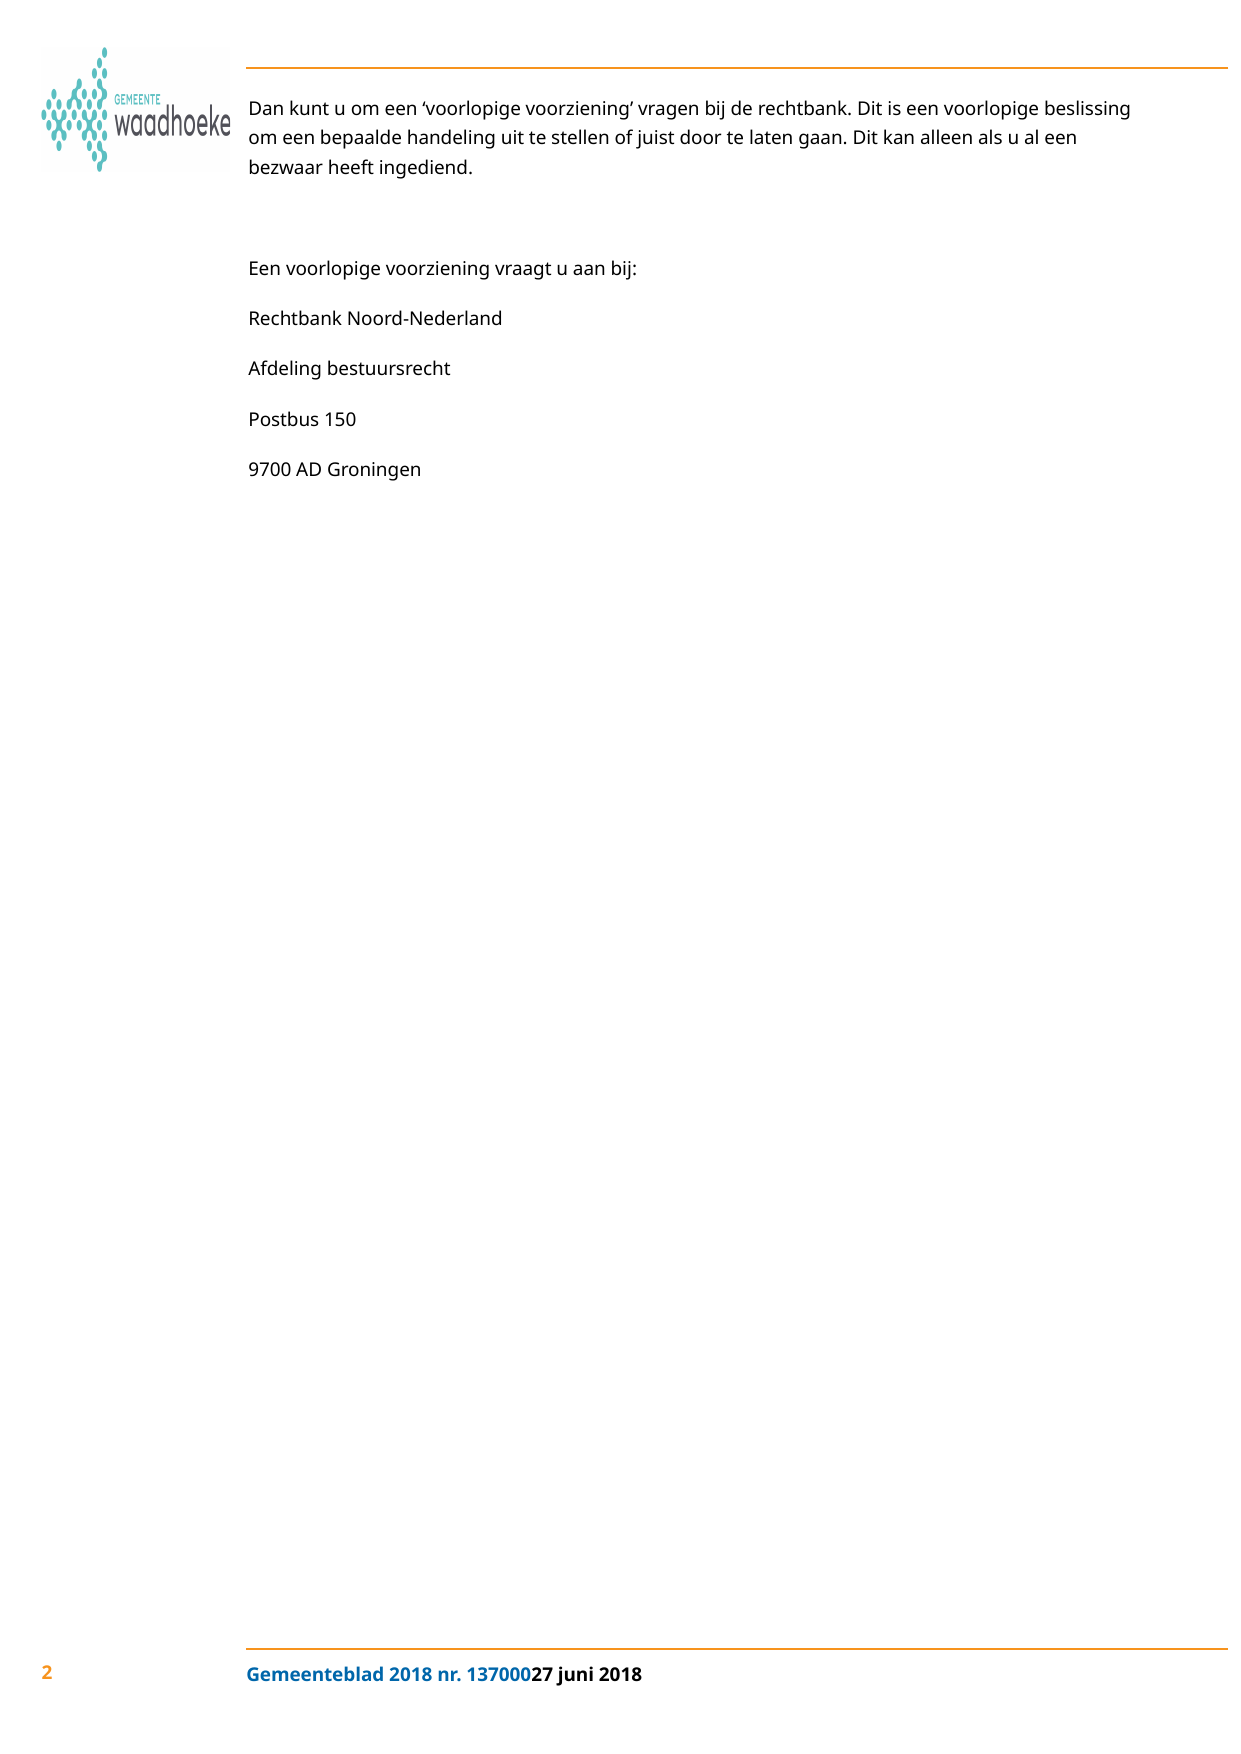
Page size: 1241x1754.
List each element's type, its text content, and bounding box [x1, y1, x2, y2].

text Afdeling bestuursrecht [248, 356, 1152, 381]
picture [41, 47, 231, 172]
text Rechtbank Noord-Nederland [248, 305, 1152, 331]
text Dan kunt u om een ‘voorlopige voorziening’ vragen bij de rechtbank. Dit is een voorlopige beslissing om een bepaalde handeling uit te stellen of juist door te laten gaan. Dit kan alleen als u al een bezwaar heeft ingediend. [248, 95, 1152, 180]
text Een voorlopige voorziening vraagt u aan bij: [248, 255, 1152, 281]
text Postbus 150 [248, 406, 1152, 432]
text 9700 AD Groningen [248, 456, 1152, 482]
